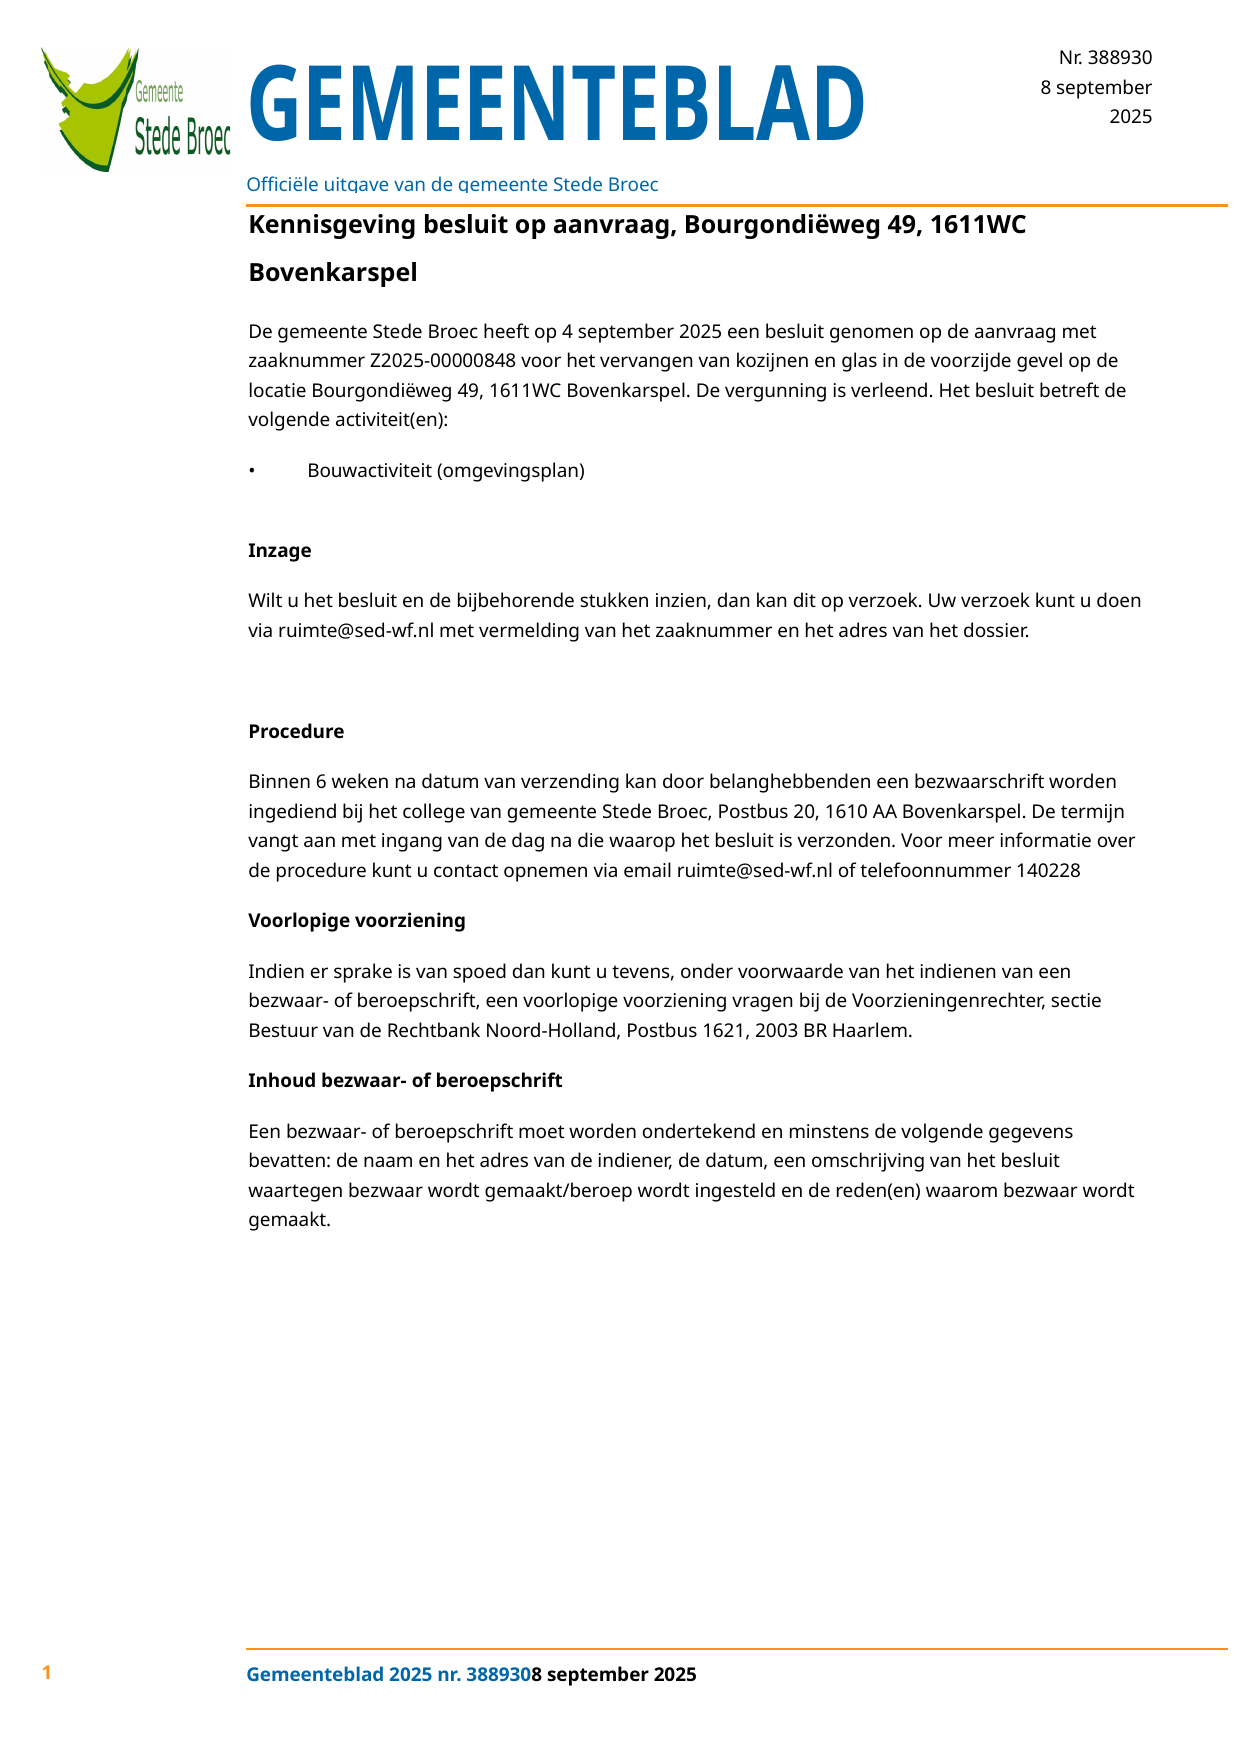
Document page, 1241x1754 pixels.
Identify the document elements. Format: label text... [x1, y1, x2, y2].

list Bouwactiviteit (omgevingsplan) [248, 457, 1152, 483]
text Procedure [248, 718, 1152, 744]
text Kennisgeving besluit op aanvraag, Bourgondiëweg 49, 1611WC Bovenkarspel [248, 207, 1152, 288]
picture [41, 47, 231, 172]
text Inzage [248, 537, 1152, 563]
text Wilt u het besluit en de bijbehorende stukken inzien, dan kan dit op verzoek. Uw verzoek kunt u doen via ruimte@sed-wf.nl met vermelding van het zaaknummer en het adres van het dossier. [248, 587, 1152, 643]
text Inhoud bezwaar- of beroepschrift [248, 1067, 1152, 1093]
text Een bezwaar- of beroepschrift moet worden ondertekend en minstens de volgende gegevens bevatten: de naam en het adres van de indiener, de datum, een omschrijving van het besluit waartegen bezwaar wordt gemaakt/beroep wordt ingesteld en de reden(en) waarom bezwaar wordt gemaakt. [248, 1118, 1152, 1232]
text Indien er sprake is van spoed dan kunt u tevens, onder voorwaarde van het indienen van een bezwaar- of beroepschrift, een voorlopige voorziening vragen bij de Voorzieningenrechter, sectie Bestuur van de Rechtbank Noord-Holland, Postbus 1621, 2003 BR Haarlem. [248, 958, 1152, 1043]
text Voorlopige voorziening [248, 907, 1152, 933]
text Binnen 6 weken na datum van verzending kan door belanghebbenden een bezwaarschrift worden ingediend bij het college van gemeente Stede Broec, Postbus 20, 1610 AA Bovenkarspel. De termijn vangt aan met ingang van de dag na die waarop het besluit is verzonden. Voor meer informatie over de procedure kunt u contact opnemen via email ruimte@sed-wf.nl of telefoonnummer 140228 [248, 768, 1152, 883]
text De gemeente Stede Broec heeft op 4 september 2025 een besluit genomen op de aanvraag met zaaknummer Z2025-00000848 voor het vervangen van kozijnen en glas in de voorzijde gevel op de locatie Bourgondiëweg 49, 1611WC Bovenkarspel. De vergunning is verleend. Het besluit betreft de volgende activiteit(en): [248, 318, 1152, 432]
